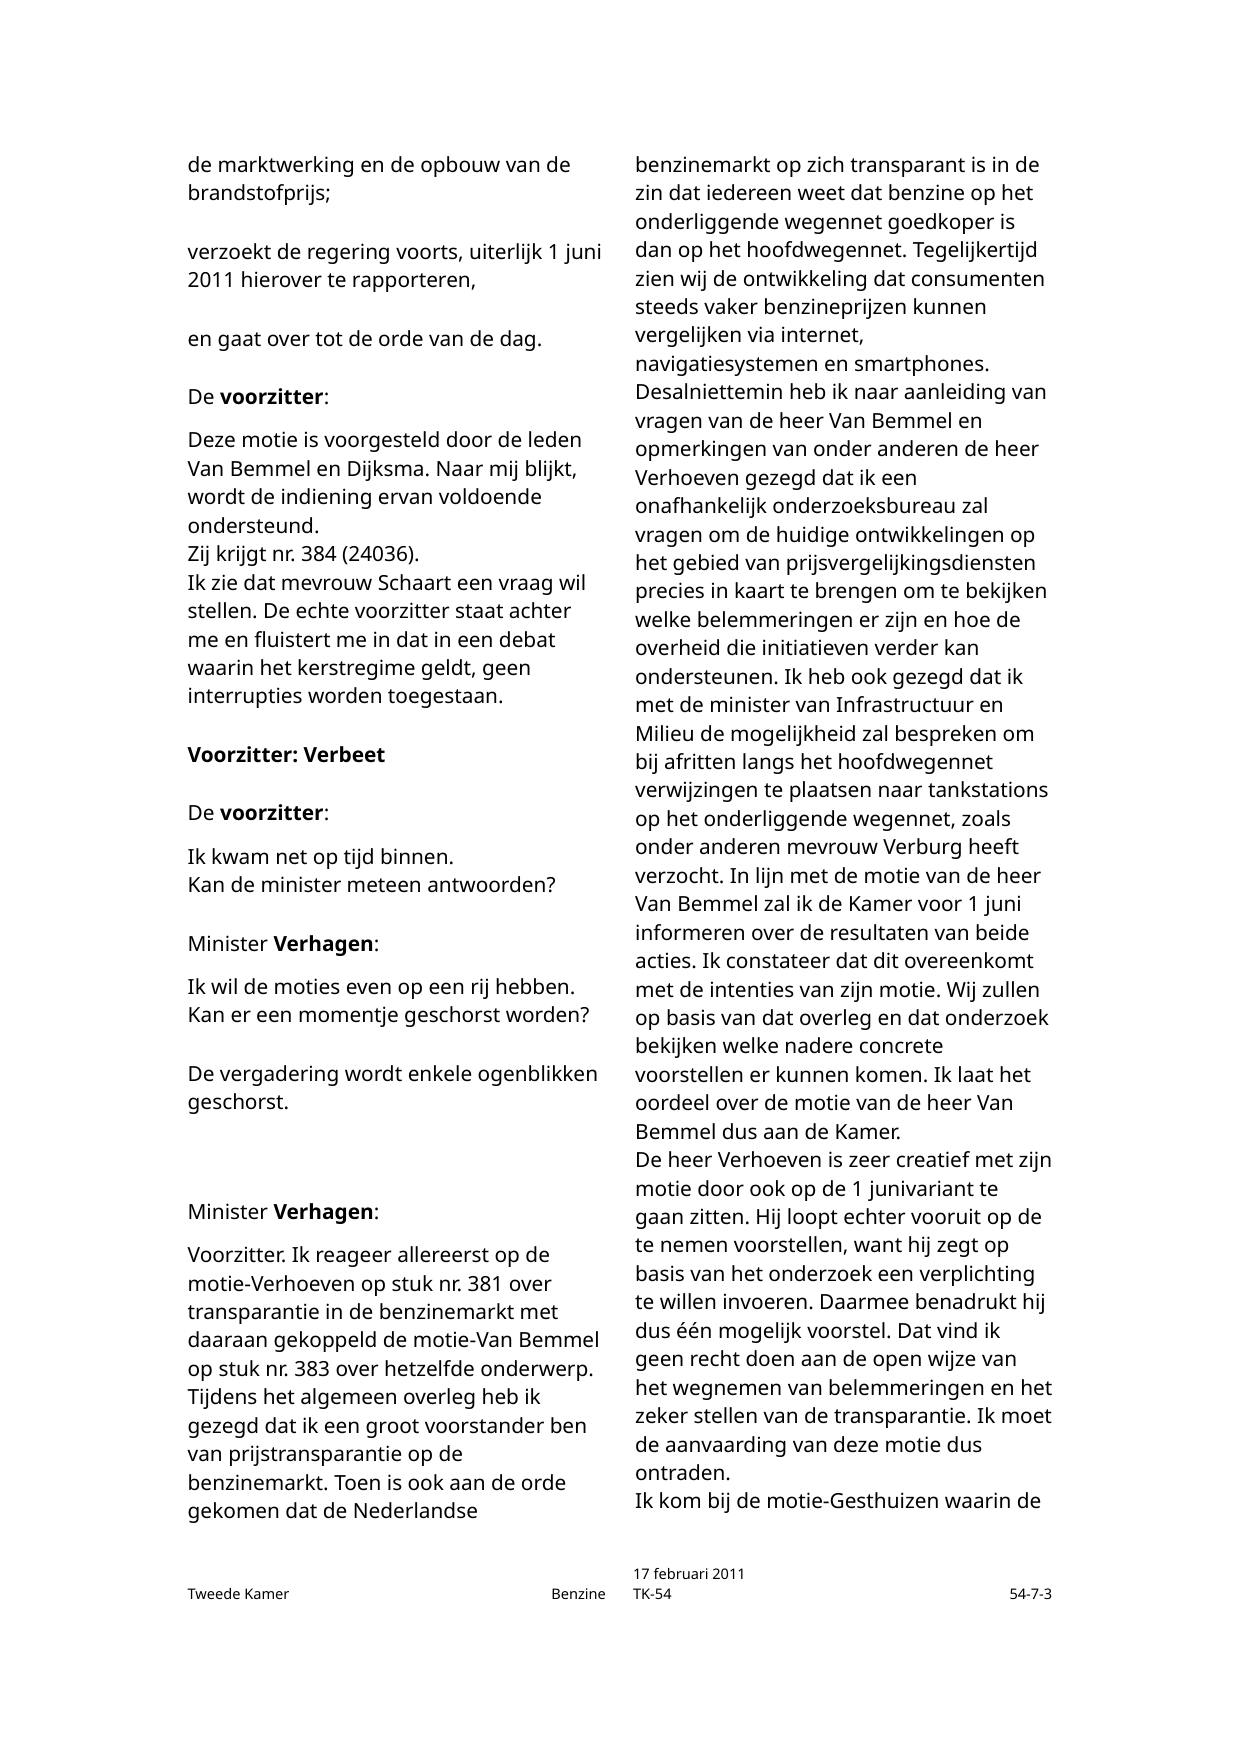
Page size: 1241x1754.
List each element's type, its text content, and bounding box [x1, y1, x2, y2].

text benzinemarkt op zich transparant is in de zin dat iedereen weet dat benzine op het onderliggende wegennet goedkoper is dan op het hoofdwegennet. Tegelijkertijd zien wij de ontwikkeling dat consumenten steeds vaker benzineprijzen kunnen vergelijken via internet, navigatiesystemen en smartphones. [635, 150, 1053, 377]
text De vergadering wordt enkele ogenblikken geschorst. [187, 1059, 605, 1116]
text De voorzitter: [187, 382, 605, 411]
text  [187, 1146, 605, 1174]
text Voorzitter. Ik reageer allereerst op de motie-Verhoeven op stuk nr. 381 over transparantie in de benzinemarkt met daaraan gekoppeld de motie-Van Bemmel op stuk nr. 383 over hetzelfde onderwerp. Tijdens het algemeen overleg heb ik gezegd dat ik een groot voorstander ben van prijstransparantie op de benzinemarkt. Toen is ook aan de orde gekomen dat de Nederlandse [187, 1240, 605, 1525]
text verzoekt de regering voorts, uiterlijk 1 juni 2011 hierover te rapporteren, [187, 237, 605, 294]
text Ik zie dat mevrouw Schaart een vraag wil stellen. De echte voorzitter staat achter me en fluistert me in dat in een debat waarin het kerstregime geldt, geen interrupties worden toegestaan. [187, 568, 605, 710]
text en gaat over tot de orde van de dag. [187, 324, 605, 352]
text Zij krijgt nr. 384 (24036). [187, 539, 605, 568]
text Desalniettemin heb ik naar aanleiding van vragen van de heer Van Bemmel en opmerkingen van onder anderen de heer Verhoeven gezegd dat ik een onafhankelijk onderzoeksbureau zal vragen om de huidige ontwikkelingen op het gebied van prijsvergelijkingsdiensten precies in kaart te brengen om te bekijken welke belemmeringen er zijn en hoe de overheid die initiatieven verder kan ondersteunen. Ik heb ook gezegd dat ik met de minister van Infrastructuur en Milieu de mogelijkheid zal bespreken om bij afritten langs het hoofdwegennet verwijzingen te plaatsen naar tankstations op het onderliggende wegennet, zoals onder anderen mevrouw Verburg heeft verzocht. In lijn met de motie van de heer Van Bemmel zal ik de Kamer voor 1 juni informeren over de resultaten van beide acties. Ik constateer dat dit overeenkomt met de intenties van zijn motie. Wij zullen op basis van dat overleg en dat onderzoek bekijken welke nadere concrete voorstellen er kunnen komen. Ik laat het oordeel over de motie van de heer Van Bemmel dus aan de Kamer. [635, 377, 1053, 1145]
text De voorzitter: [187, 798, 605, 827]
text Ik kom bij de motie-Gesthuizen waarin de [635, 1487, 1053, 1515]
text Ik wil de moties even op een rij hebben. Kan er een momentje geschorst worden? [187, 972, 605, 1029]
text Minister Verhagen: [187, 929, 605, 957]
text Kan de minister meteen antwoorden? [187, 870, 605, 899]
text Voorzitter: Verbeet [187, 740, 605, 768]
text Ik kwam net op tijd binnen. [187, 842, 605, 870]
text De heer Verhoeven is zeer creatief met zijn motie door ook op de 1 junivariant te gaan zitten. Hij loopt echter vooruit op de te nemen voorstellen, want hij zegt op basis van het onderzoek een verplichting te willen invoeren. Daarmee benadrukt hij dus één mogelijk voorstel. Dat vind ik geen recht doen aan de open wijze van het wegnemen van belemmeringen en het zeker stellen van de transparantie. Ik moet de aanvaarding van deze motie dus ontraden. [635, 1145, 1053, 1487]
text Minister Verhagen: [187, 1197, 605, 1225]
text de marktwerking en de opbouw van de brandstofprijs; [187, 150, 605, 207]
text Deze motie is voorgesteld door de leden Van Bemmel en Dijksma. Naar mij blijkt, wordt de indiening ervan voldoende ondersteund. [187, 426, 605, 539]
